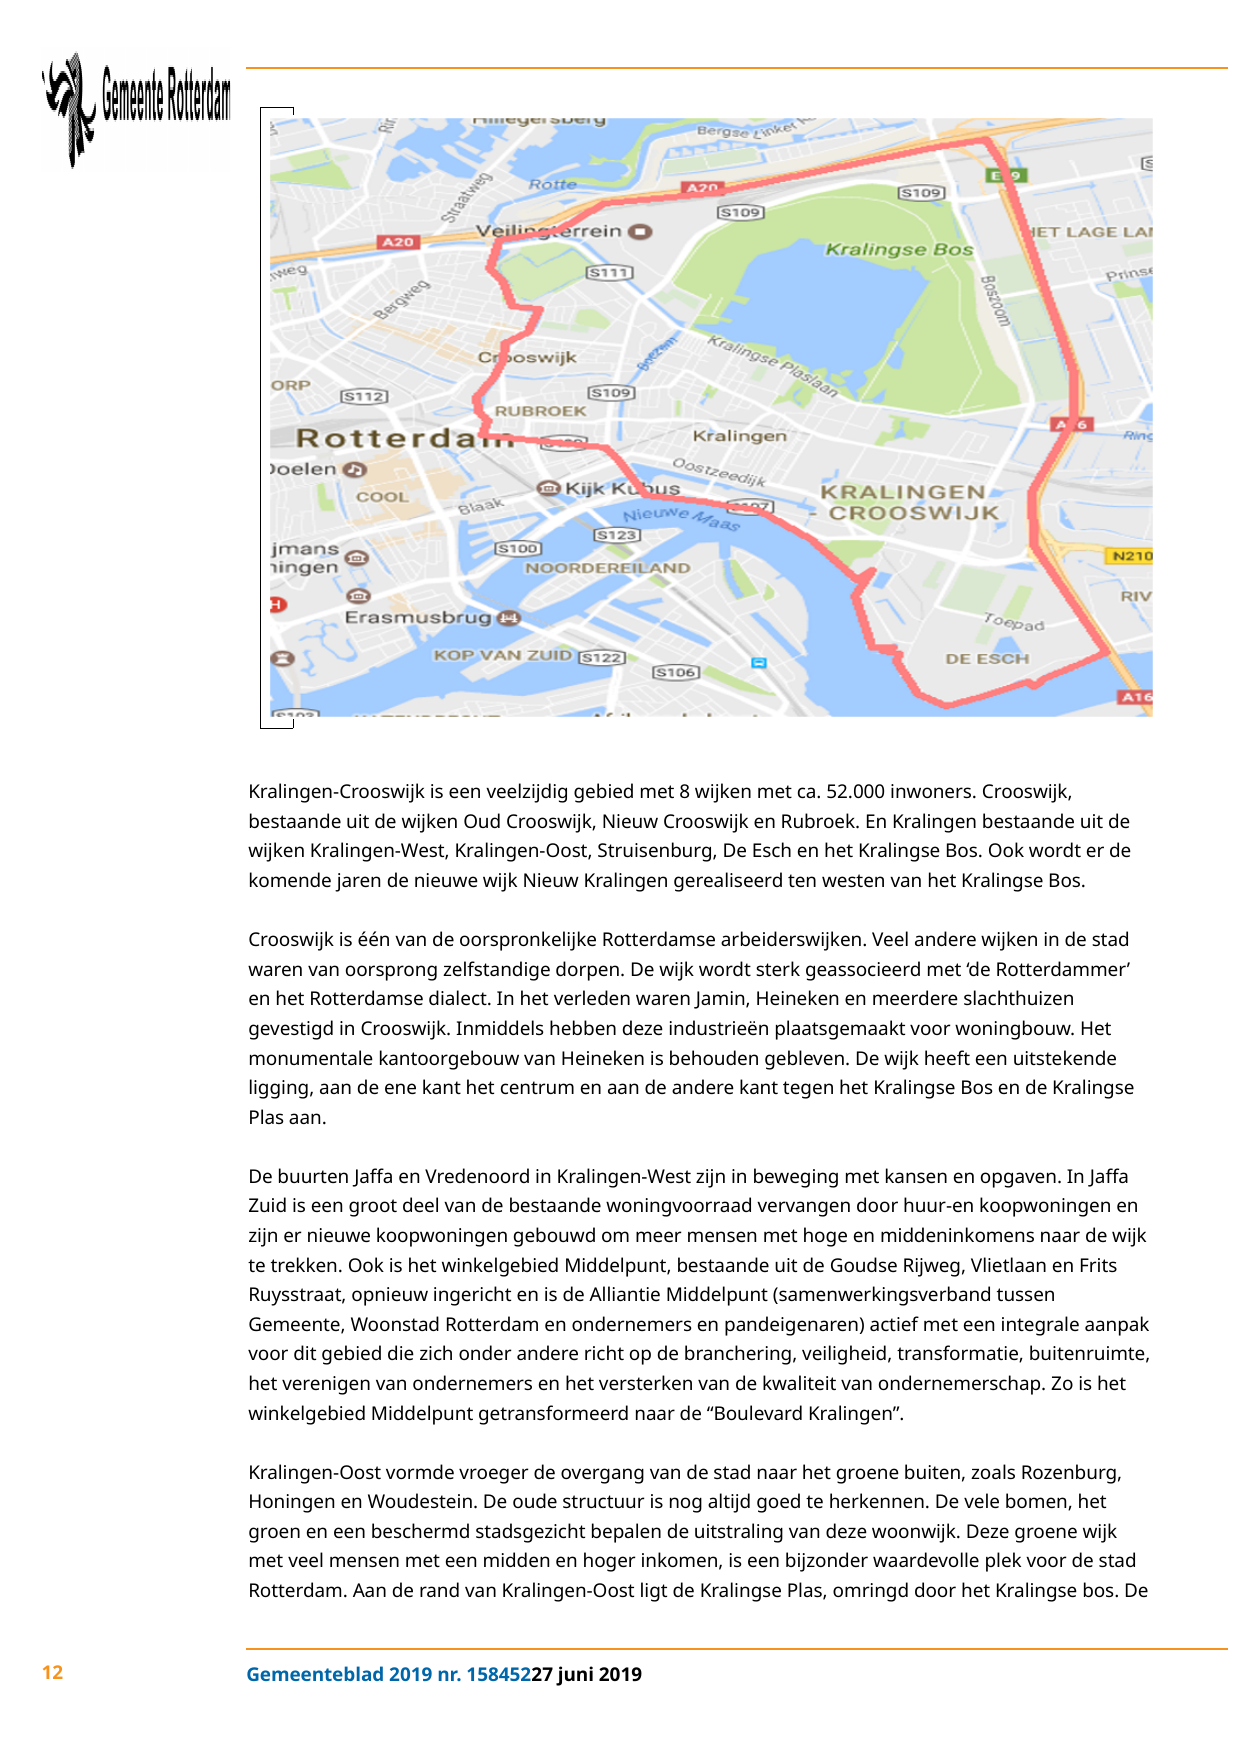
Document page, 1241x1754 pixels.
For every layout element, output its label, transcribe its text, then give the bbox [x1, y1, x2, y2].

text Kralingen-Oost vormde vroeger de overgang van de stad naar het groene buiten, zoals Rozenburg, Honingen en Woudestein. De oude structuur is nog altijd goed te herkennen. De vele bomen, het groen en een beschermd stadsgezicht bepalen de uitstraling van deze woonwijk. Deze groene wijk met veel mensen met een midden en hoger inkomen, is een bijzonder waardevolle plek voor de stad Rotterdam. Aan de rand van Kralingen-Oost ligt de Kralingse Plas, omringd door het Kralingse bos. De [248, 1459, 1152, 1603]
picture [268, 115, 1155, 719]
text De buurten Jaffa en Vredenoord in Kralingen-West zijn in beweging met kansen en opgaven. In Jaffa Zuid is een groot deel van de bestaande woningvoorraad vervangen door huur-en koopwoningen en zijn er nieuwe koopwoningen gebouwd om meer mensen met hoge en middeninkomens naar de wijk te trekken. Ook is het winkelgebied Middelpunt, bestaande uit de Goudse Rijweg, Vlietlaan en Frits Ruysstraat, opnieuw ingericht en is de Alliantie Middelpunt (samenwerkingsverband tussen Gemeente, Woonstad Rotterdam en ondernemers en pandeigenaren) actief met een integrale aanpak voor dit gebied die zich onder andere richt op de branchering, veiligheid, transformatie, buitenruimte, het verenigen van ondernemers en het versterken van de kwaliteit van ondernemerschap. Zo is het winkelgebied Middelpunt getransformeerd naar de “Boulevard Kralingen”. [248, 1163, 1152, 1425]
picture [41, 47, 231, 172]
text Crooswijk is één van de oorspronkelijke Rotterdamse arbeiderswijken. Veel andere wijken in de stad waren van oorsprong zelfstandige dorpen. De wijk wordt sterk geassocieerd met ‘de Rotterdammer’ en het Rotterdamse dialect. In het verleden waren Jamin, Heineken en meerdere slachthuizen gevestigd in Crooswijk. Inmiddels hebben deze industrieën plaatsgemaakt voor woningbouw. Het monumentale kantoorgebouw van Heineken is behouden gebleven. De wijk heeft een uitstekende ligging, aan de ene kant het centrum en aan de andere kant tegen het Kralingse Bos en de Kralingse Plas aan. [248, 926, 1152, 1129]
text Kralingen-Crooswijk is een veelzijdig gebied met 8 wijken met ca. 52.000 inwoners. Crooswijk, bestaande uit de wijken Oud Crooswijk, Nieuw Crooswijk en Rubroek. En Kralingen bestaande uit de wijken Kralingen-West, Kralingen-Oost, Struisenburg, De Esch en het Kralingse Bos. Ook wordt er de komende jaren de nieuwe wijk Nieuw Kralingen gerealiseerd ten westen van het Kralingse Bos. [248, 778, 1152, 893]
